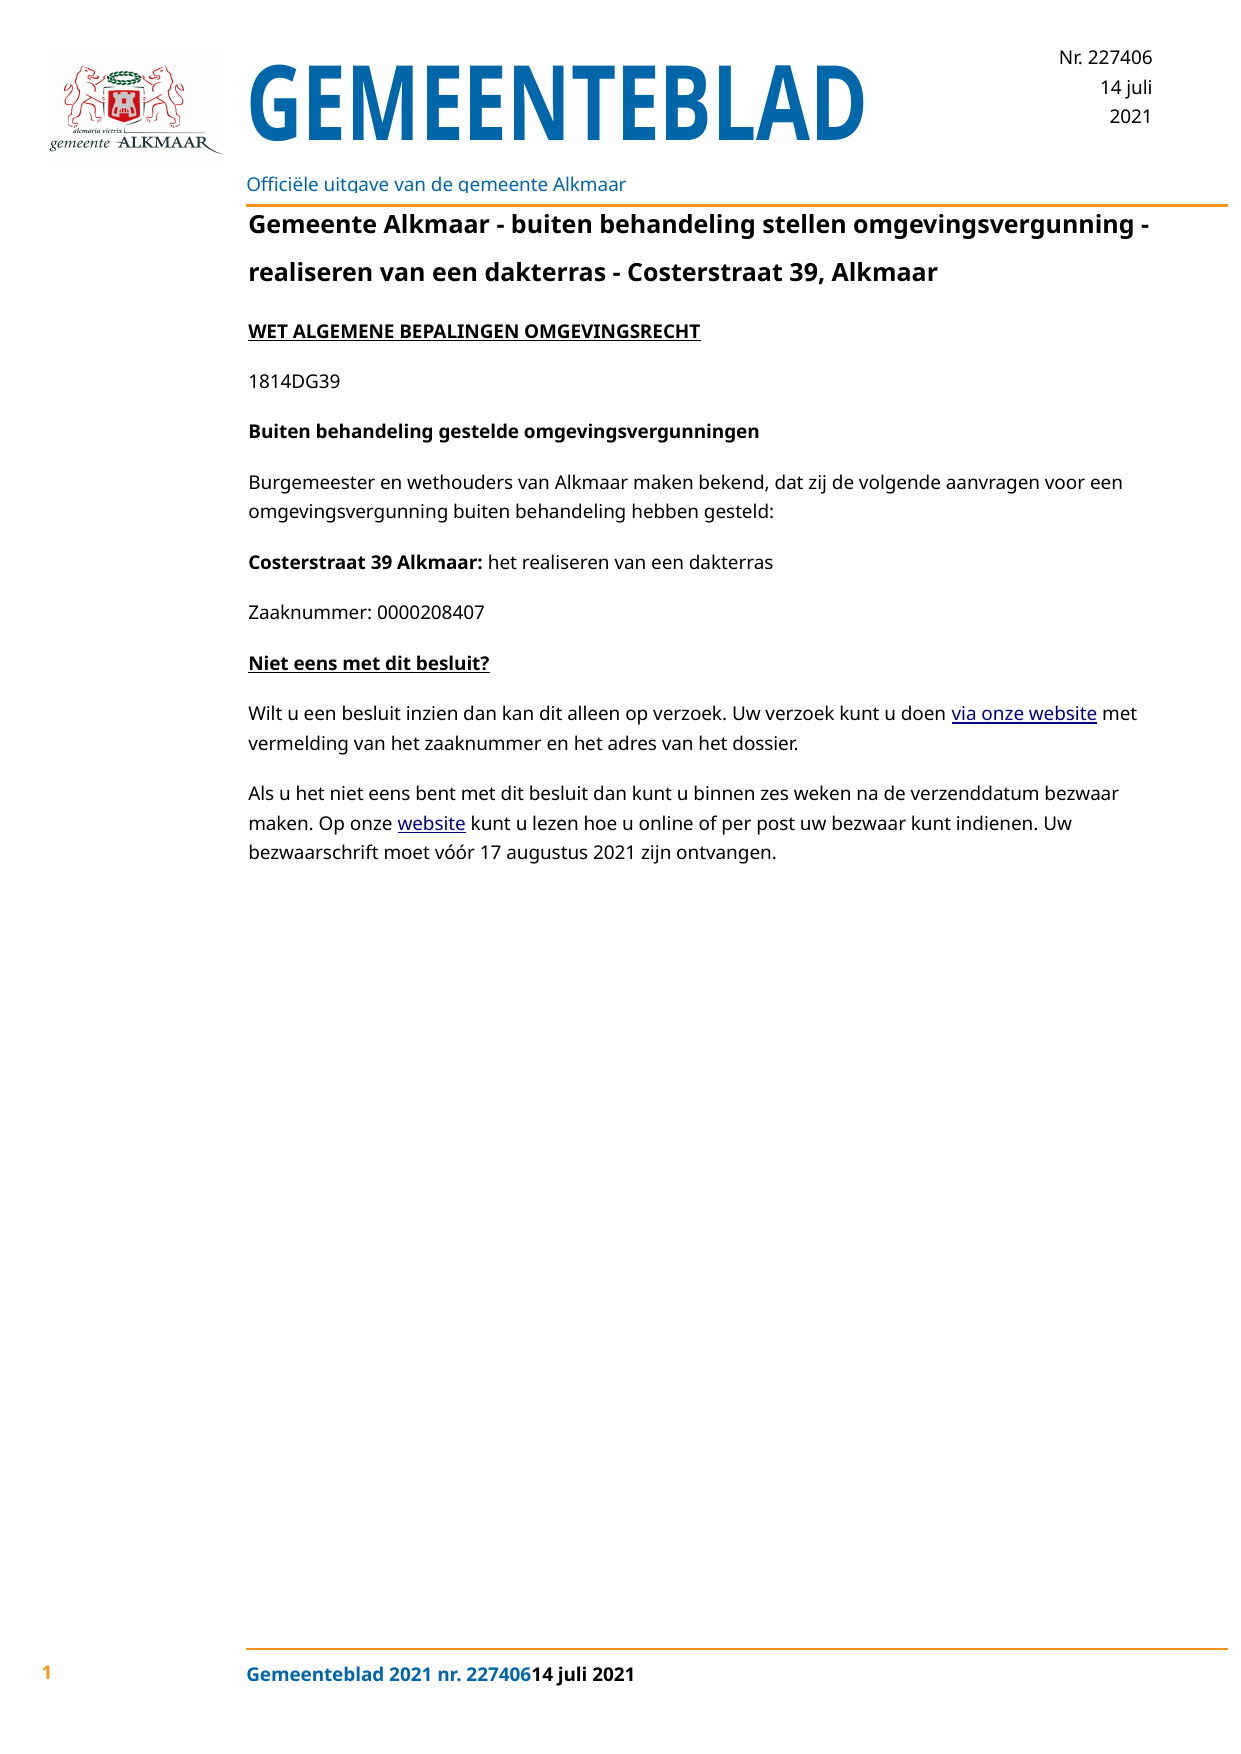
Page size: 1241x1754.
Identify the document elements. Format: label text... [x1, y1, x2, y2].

picture [41, 47, 231, 172]
text Costerstraat 39 Alkmaar: het realiseren van een dakterras [248, 549, 1152, 575]
text 1814DG39 [248, 368, 1152, 394]
text Niet eens met dit besluit? [248, 650, 1152, 676]
text Wilt u een besluit inzien dan kan dit alleen op verzoek. Uw verzoek kunt u doen via onze website met vermelding van het zaaknummer en het adres van het dossier. [248, 700, 1152, 756]
text Als u het niet eens bent met dit besluit dan kunt u binnen zes weken na de verzenddatum bezwaar maken. Op onze website kunt u lezen hoe u online of per post uw bezwaar kunt indienen. Uw bezwaarschrift moet vóór 17 augustus 2021 zijn ontvangen. [248, 780, 1152, 865]
text Gemeente Alkmaar - buiten behandeling stellen omgevingsvergunning - realiseren van een dakterras - Costerstraat 39, Alkmaar [248, 207, 1152, 288]
text Zaaknummer: 0000208407 [248, 599, 1152, 625]
text Buiten behandeling gestelde omgevingsvergunningen [248, 419, 1152, 444]
text Burgemeester en wethouders van Alkmaar maken bekend, dat zij de volgende aanvragen voor een omgevingsvergunning buiten behandeling hebben gesteld: [248, 469, 1152, 524]
text WET ALGEMENE BEPALINGEN OMGEVINGSRECHT [248, 318, 1152, 344]
